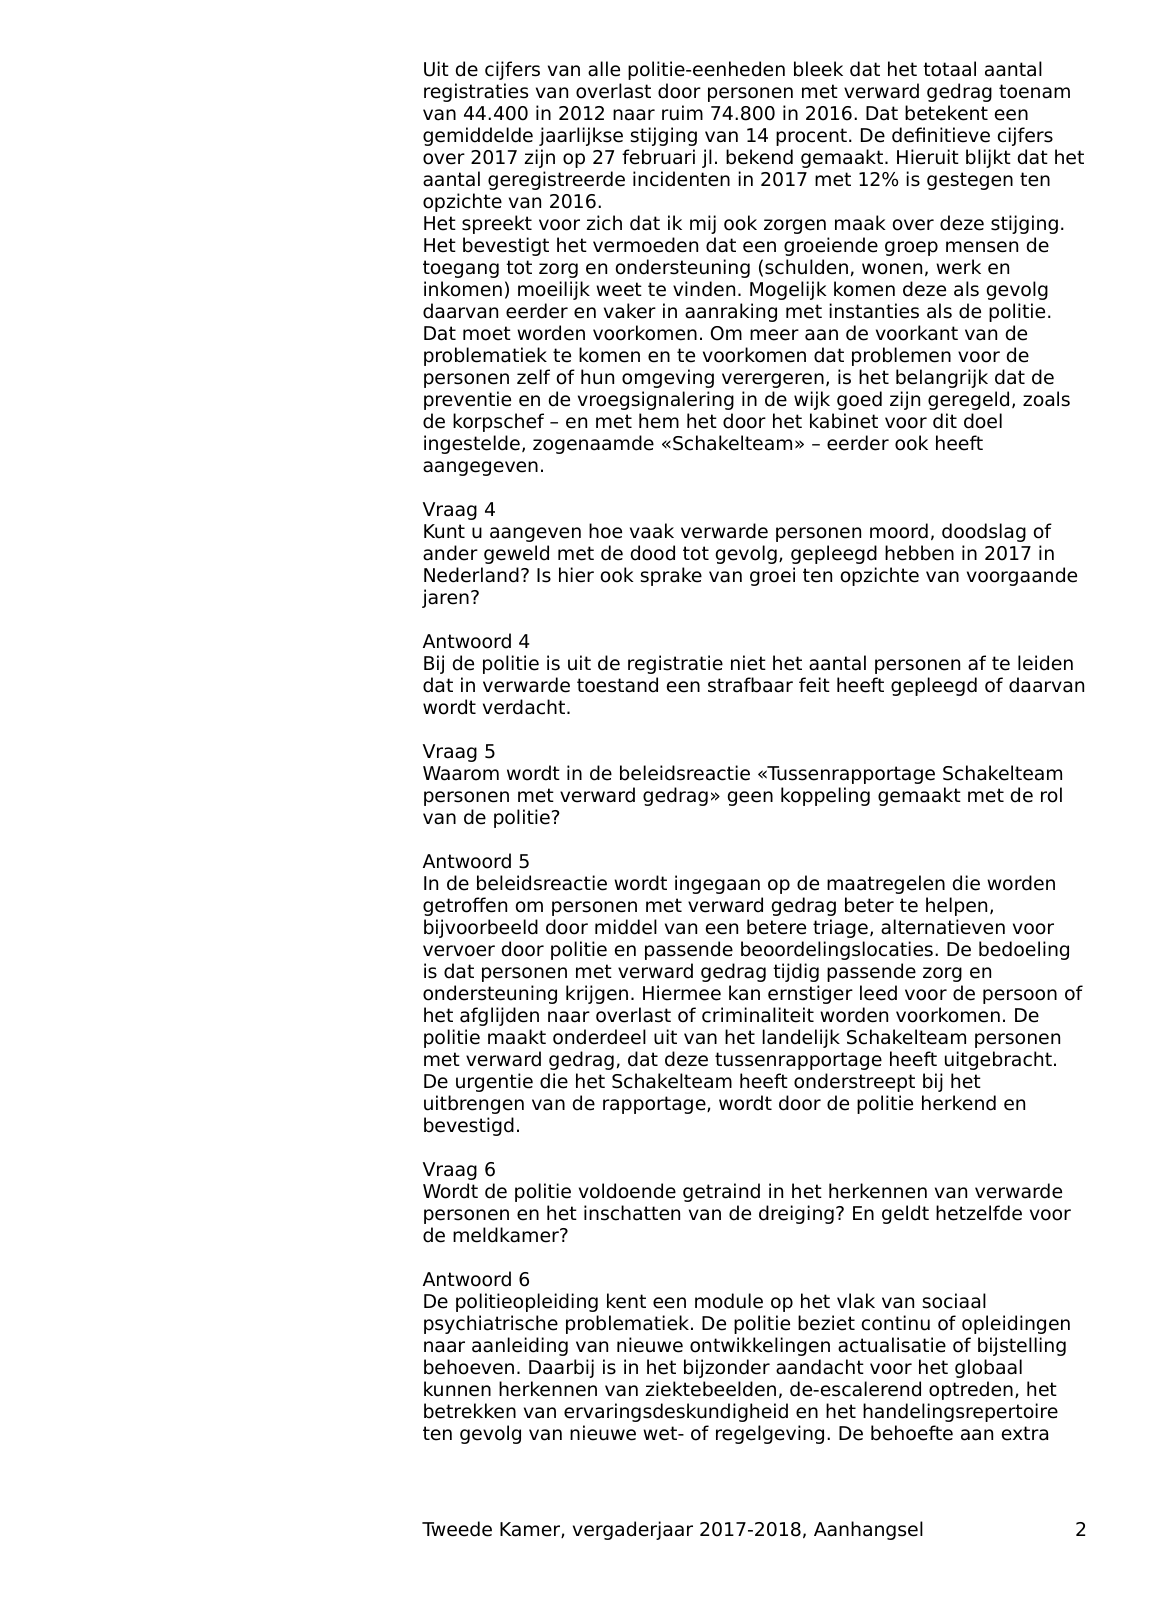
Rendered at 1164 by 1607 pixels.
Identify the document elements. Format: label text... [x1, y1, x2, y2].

text Antwoord 6 [422, 1269, 1087, 1291]
text Vraag 5 [422, 741, 1087, 763]
text Antwoord 4 [422, 631, 1087, 653]
text Bij de politie is uit de registratie niet het aantal personen af te leiden dat in verwarde toestand een strafbaar feit heeft gepleegd of daarvan wordt verdacht. [422, 653, 1087, 719]
text In de beleidsreactie wordt ingegaan op de maatregelen die worden getroffen om personen met verward gedrag beter te helpen, bijvoorbeeld door middel van een betere triage, alternatieven voor vervoer door politie en passende beoordelingslocaties. De bedoeling is dat personen met verward gedrag tijdig passende zorg en ondersteuning krijgen. Hiermee kan ernstiger leed voor de persoon of het afglijden naar overlast of criminaliteit worden voorkomen. De politie maakt onderdeel uit van het landelijk Schakelteam personen met verward gedrag, dat deze tussenrapportage heeft uitgebracht. De urgentie die het Schakelteam heeft onderstreept bij het uitbrengen van de rapportage, wordt door de politie herkend en bevestigd. [422, 873, 1087, 1137]
text Vraag 6 [422, 1159, 1087, 1181]
text Uit de cijfers van alle politie-eenheden bleek dat het totaal aantal registraties van overlast door personen met verward gedrag toenam van 44.400 in 2012 naar ruim 74.800 in 2016. Dat betekent een gemiddelde jaarlijkse stijging van 14 procent. De definitieve cijfers over 2017 zijn op 27 februari jl. bekend gemaakt. Hieruit blijkt dat het aantal geregistreerde incidenten in 2017 met 12% is gestegen ten opzichte van 2016. [422, 59, 1087, 213]
text Vraag 4 [422, 499, 1087, 521]
text De politieopleiding kent een module op het vlak van sociaal psychiatrische problematiek. De politie beziet continu of opleidingen naar aanleiding van nieuwe ontwikkelingen actualisatie of bijstelling behoeven. Daarbij is in het bijzonder aandacht voor het globaal kunnen herkennen van ziektebeelden, de-escalerend optreden, het betrekken van ervaringsdeskundigheid en het handelingsrepertoire ten gevolg van nieuwe wet- of regelgeving. De behoefte aan extra [422, 1291, 1087, 1445]
text Wordt de politie voldoende getraind in het herkennen van verwarde personen en het inschatten van de dreiging? En geldt hetzelfde voor de meldkamer? [422, 1181, 1087, 1247]
text Waarom wordt in de beleidsreactie «Tussenrapportage Schakelteam personen met verward gedrag» geen koppeling gemaakt met de rol van de politie? [422, 763, 1087, 829]
text Het spreekt voor zich dat ik mij ook zorgen maak over deze stijging. Het bevestigt het vermoeden dat een groeiende groep mensen de toegang tot zorg en ondersteuning (schulden, wonen, werk en inkomen) moeilijk weet te vinden. Mogelijk komen deze als gevolg daarvan eerder en vaker in aanraking met instanties als de politie. Dat moet worden voorkomen. Om meer aan de voorkant van de problematiek te komen en te voorkomen dat problemen voor de personen zelf of hun omgeving verergeren, is het belangrijk dat de preventie en de vroegsignalering in de wijk goed zijn geregeld, zoals de korpschef – en met hem het door het kabinet voor dit doel ingestelde, zogenaamde «Schakelteam» – eerder ook heeft aangegeven. [422, 213, 1087, 477]
text Antwoord 5 [422, 851, 1087, 873]
text Kunt u aangeven hoe vaak verwarde personen moord, doodslag of ander geweld met de dood tot gevolg, gepleegd hebben in 2017 in Nederland? Is hier ook sprake van groei ten opzichte van voorgaande jaren? [422, 521, 1087, 609]
